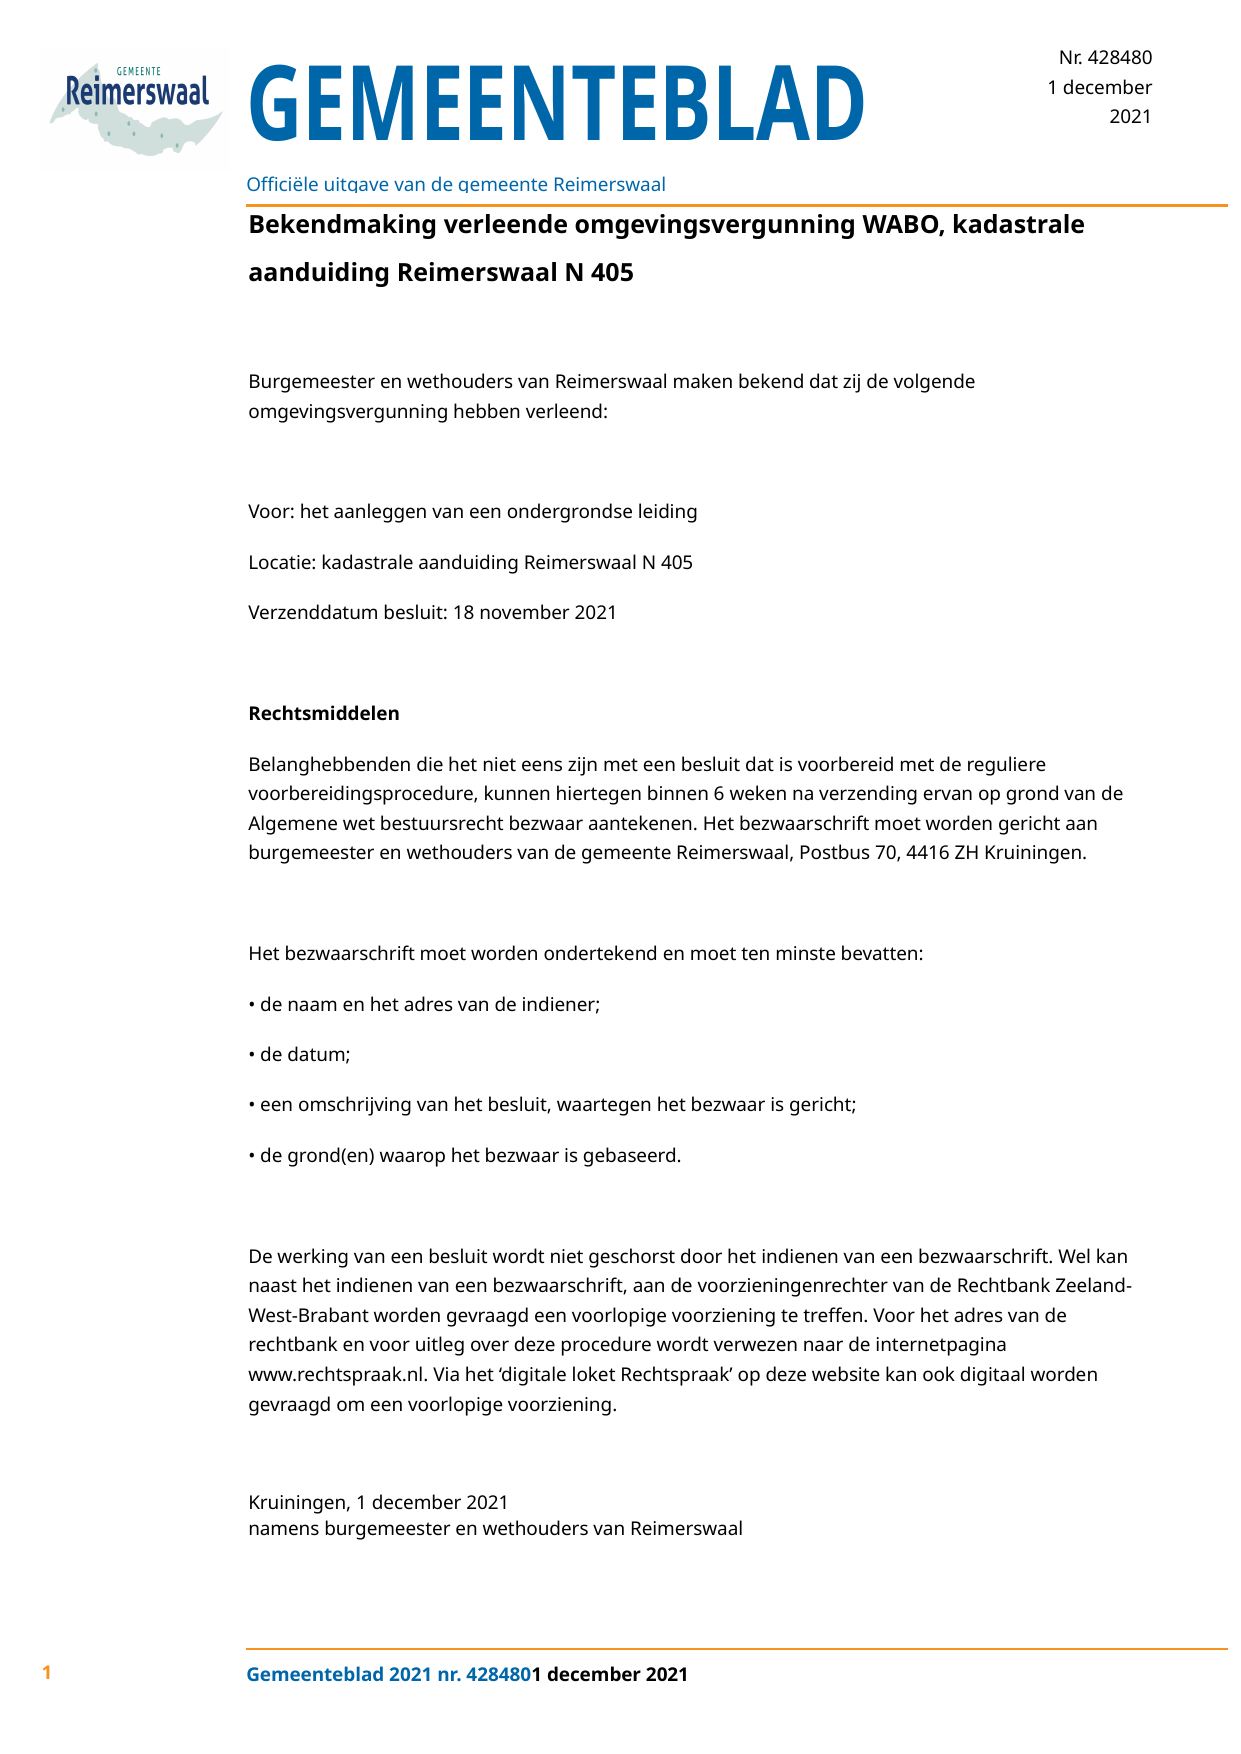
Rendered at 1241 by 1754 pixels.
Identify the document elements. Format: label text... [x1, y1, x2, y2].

text • de naam en het adres van de indiener; [248, 991, 1152, 1017]
text Voor: het aanleggen van een ondergrondse leiding [248, 499, 1152, 524]
text Verzenddatum besluit: 18 november 2021 [248, 599, 1152, 625]
picture [41, 47, 231, 172]
text • de grond(en) waarop het bezwaar is gebaseerd. [248, 1142, 1152, 1168]
text Rechtsmiddelen [248, 700, 1152, 726]
text • de datum; [248, 1041, 1152, 1067]
text Locatie: kadastrale aanduiding Reimerswaal N 405 [248, 549, 1152, 575]
text Burgemeester en wethouders van Reimerswaal maken bekend dat zij de volgende omgevingsvergunning hebben verleend: [248, 368, 1152, 424]
text Bekendmaking verleende omgevingsvergunning WABO, kadastrale aanduiding Reimerswaal N 405 [248, 207, 1152, 288]
text De werking van een besluit wordt niet geschorst door het indienen van een bezwaarschrift. Wel kan naast het indienen van een bezwaarschrift, aan de voorzieningenrechter van de Rechtbank Zeeland-West-Brabant worden gevraagd een voorlopige voorziening te treffen. Voor het adres van de rechtbank en voor uitleg over deze procedure wordt verwezen naar de internetpagina www.rechtspraak.nl. Via het ‘digitale loket Rechtspraak’ op deze website kan ook digitaal worden gevraagd om een voorlopige voorziening. [248, 1243, 1152, 1417]
text Kruiningen, 1 december 2021 [248, 1489, 1152, 1515]
text Het bezwaarschrift moet worden ondertekend en moet ten minste bevatten: [248, 940, 1152, 966]
text Belanghebbenden die het niet eens zijn met een besluit dat is voorbereid met de reguliere voorbereidingsprocedure, kunnen hiertegen binnen 6 weken na verzending ervan op grond van de Algemene wet bestuursrecht bezwaar aantekenen. Het bezwaarschrift moet worden gericht aan burgemeester en wethouders van de gemeente Reimerswaal, Postbus 70, 4416 ZH Kruiningen. [248, 751, 1152, 865]
text namens burgemeester en wethouders van Reimerswaal [248, 1515, 1152, 1541]
text • een omschrijving van het besluit, waartegen het bezwaar is gericht; [248, 1092, 1152, 1117]
